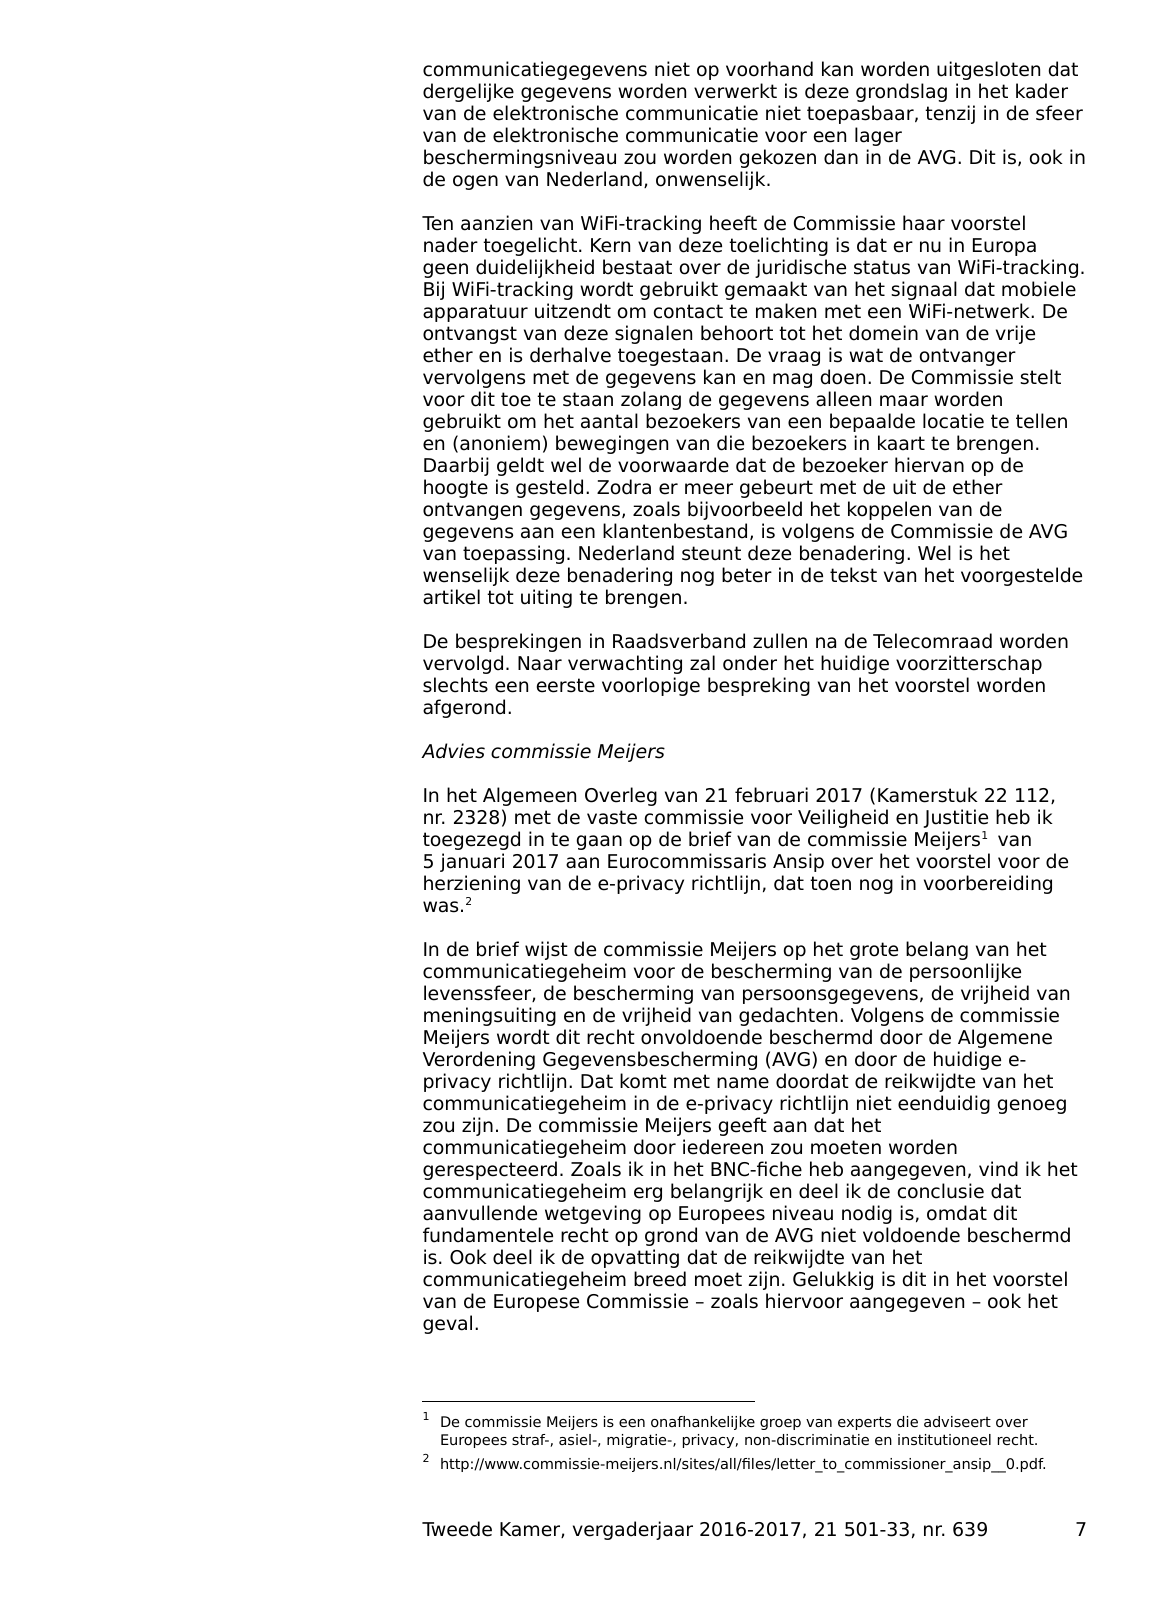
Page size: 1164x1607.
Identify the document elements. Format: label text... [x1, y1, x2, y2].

text In het Algemeen Overleg van 21 februari 2017 (Kamerstuk 22 112, nr. 2328) met de vaste commissie voor Veiligheid en Justitie heb ik toegezegd in te gaan op de brief van de commissie Meijers van 5 januari 2017 aan Eurocommissaris Ansip over het voorstel voor de herziening van de e-privacy richtlijn, dat toen nog in voorbereiding was. [422, 785, 1087, 917]
text De commissie Meijers is een onafhankelijke groep van experts die adviseert over Europees straf-, asiel-, migratie-, privacy, non-discriminatie en institutioneel recht. [422, 1410, 1087, 1449]
text communicatiegegevens niet op voorhand kan worden uitgesloten dat dergelijke gegevens worden verwerkt is deze grondslag in het kader van de elektronische communicatie niet toepasbaar, tenzij in de sfeer van de elektronische communicatie voor een lager beschermingsniveau zou worden gekozen dan in de AVG. Dit is, ook in de ogen van Nederland, onwenselijk. [422, 59, 1087, 191]
text http://www.commissie-meijers.nl/sites/all/files/letter_to_commissioner_ansip__0.pdf. [422, 1452, 1087, 1474]
text Ten aanzien van WiFi-tracking heeft de Commissie haar voorstel nader toegelicht. Kern van deze toelichting is dat er nu in Europa geen duidelijkheid bestaat over de juridische status van WiFi-tracking. Bij WiFi-tracking wordt gebruikt gemaakt van het signaal dat mobiele apparatuur uitzendt om contact te maken met een WiFi-netwerk. De ontvangst van deze signalen behoort tot het domein van de vrije ether en is derhalve toegestaan. De vraag is wat de ontvanger vervolgens met de gegevens kan en mag doen. De Commissie stelt voor dit toe te staan zolang de gegevens alleen maar worden gebruikt om het aantal bezoekers van een bepaalde locatie te tellen en (anoniem) bewegingen van die bezoekers in kaart te brengen. Daarbij geldt wel de voorwaarde dat de bezoeker hiervan op de hoogte is gesteld. Zodra er meer gebeurt met de uit de ether ontvangen gegevens, zoals bijvoorbeeld het koppelen van de gegevens aan een klantenbestand, is volgens de Commissie de AVG van toepassing. Nederland steunt deze benadering. Wel is het wenselijk deze benadering nog beter in de tekst van het voorgestelde artikel tot uiting te brengen. [422, 213, 1087, 609]
subtitle Advies commissie Meijers [422, 741, 1087, 763]
text De besprekingen in Raadsverband zullen na de Telecomraad worden vervolgd. Naar verwachting zal onder het huidige voorzitterschap slechts een eerste voorlopige bespreking van het voorstel worden afgerond. [422, 631, 1087, 719]
text In de brief wijst de commissie Meijers op het grote belang van het communicatiegeheim voor de bescherming van de persoonlijke levenssfeer, de bescherming van persoonsgegevens, de vrijheid van meningsuiting en de vrijheid van gedachten. Volgens de commissie Meijers wordt dit recht onvoldoende beschermd door de Algemene Verordening Gegevensbescherming (AVG) en door de huidige e-privacy richtlijn. Dat komt met name doordat de reikwijdte van het communicatiegeheim in de e-privacy richtlijn niet eenduidig genoeg zou zijn. De commissie Meijers geeft aan dat het communicatiegeheim door iedereen zou moeten worden gerespecteerd. Zoals ik in het BNC-fiche heb aangegeven, vind ik het communicatiegeheim erg belangrijk en deel ik de conclusie dat aanvullende wetgeving op Europees niveau nodig is, omdat dit fundamentele recht op grond van de AVG niet voldoende beschermd is. Ook deel ik de opvatting dat de reikwijdte van het communicatiegeheim breed moet zijn. Gelukkig is dit in het voorstel van de Europese Commissie – zoals hiervoor aangegeven – ook het geval. [422, 939, 1087, 1335]
